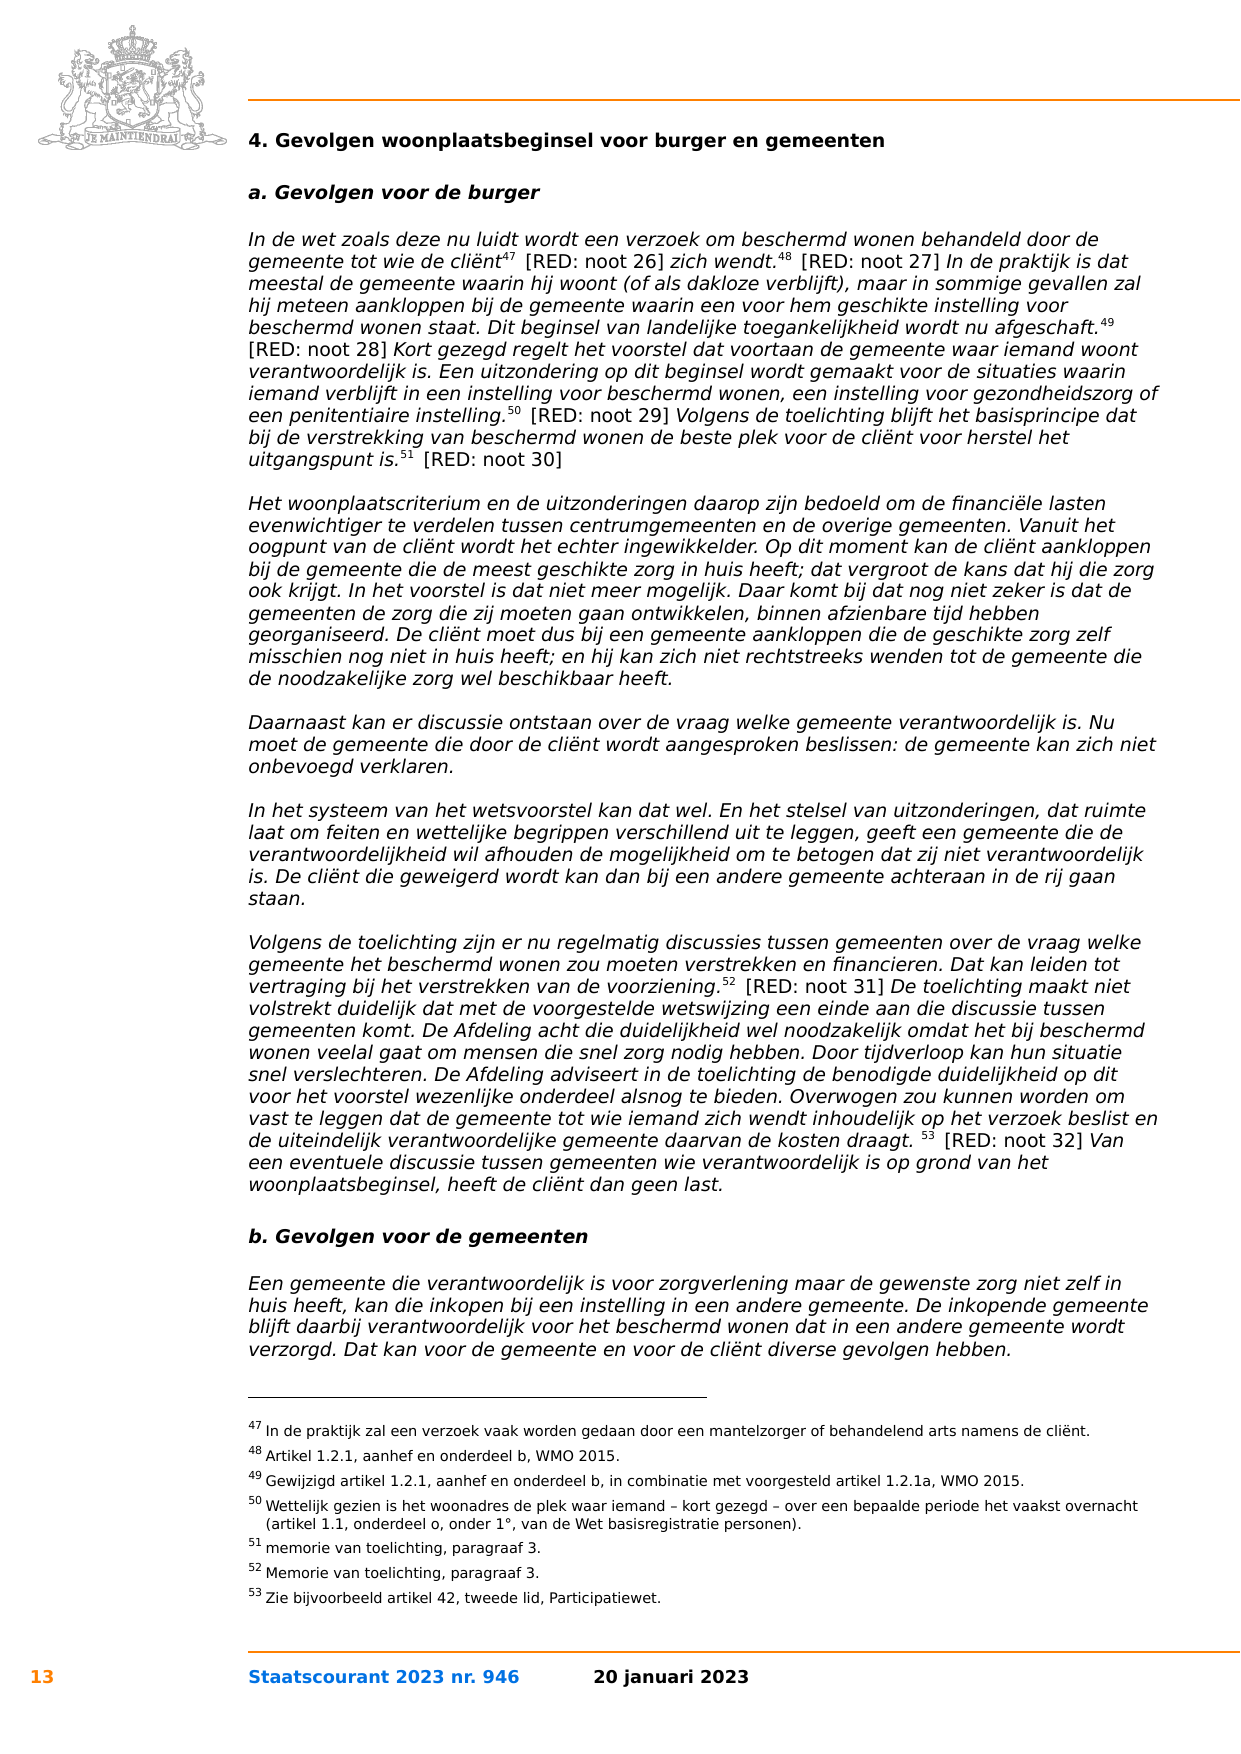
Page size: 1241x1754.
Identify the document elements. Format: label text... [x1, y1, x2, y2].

text Daarnaast kan er discussie ontstaan over de vraag welke gemeente verantwoordelijk is. Nu moet de gemeente die door de cliënt wordt aangesproken beslissen: de gemeente kan zich niet onbevoegd verklaren. [248, 712, 1163, 778]
text Memorie van toelichting, paragraaf 3. [248, 1561, 1163, 1583]
text In het systeem van het wetsvoorstel kan dat wel. En het stelsel van uitzonderingen, dat ruimte laat om feiten en wettelijke begrippen verschillend uit te leggen, geeft een gemeente die de verantwoordelijkheid wil afhouden de mogelijkheid om te betogen dat zij niet verantwoordelijk is. De cliënt die geweigerd wordt kan dan bij een andere gemeente achteraan in de rij gaan staan. [248, 800, 1163, 910]
picture [38, 25, 227, 150]
text Een gemeente die verantwoordelijk is voor zorgverlening maar de gewenste zorg niet zelf in huis heeft, kan die inkopen bij een instelling in een andere gemeente. De inkopende gemeente blijft daarbij verantwoordelijk voor het beschermd wonen dat in een andere gemeente wordt verzorgd. Dat kan voor de gemeente en voor de cliënt diverse gevolgen hebben. [248, 1272, 1163, 1360]
text Het woonplaatscriterium en de uitzonderingen daarop zijn bedoeld om de financiële lasten evenwichtiger te verdelen tussen centrumgemeenten en de overige gemeenten. Vanuit het oogpunt van de cliënt wordt het echter ingewikkelder. Op dit moment kan de cliënt aankloppen bij de gemeente die de meest geschikte zorg in huis heeft; dat vergroot de kans dat hij die zorg ook krijgt. In het voorstel is dat niet meer mogelijk. Daar komt bij dat nog niet zeker is dat de gemeenten de zorg die zij moeten gaan ontwikkelen, binnen afzienbare tijd hebben georganiseerd. De cliënt moet dus bij een gemeente aankloppen die de geschikte zorg zelf misschien nog niet in huis heeft; en hij kan zich niet rechtstreeks wenden tot de gemeente die de noodzakelijke zorg wel beschikbaar heeft. [248, 492, 1163, 690]
text In de wet zoals deze nu luidt wordt een verzoek om beschermd wonen behandeld door de gemeente tot wie de cliënt [RED: noot 26] zich wendt. [RED: noot 27] In de praktijk is dat meestal de gemeente waarin hij woont (of als dakloze verblijft), maar in sommige gevallen zal hij meteen aankloppen bij de gemeente waarin een voor hem geschikte instelling voor beschermd wonen staat. Dit beginsel van landelijke toegankelijkheid wordt nu afgeschaft. [RED: noot 28] Kort gezegd regelt het voorstel dat voortaan de gemeente waar iemand woont verantwoordelijk is. Een uitzondering op dit beginsel wordt gemaakt voor de situaties waarin iemand verblijft in een instelling voor beschermd wonen, een instelling voor gezondheidszorg of een penitentiaire instelling. [RED: noot 29] Volgens de toelichting blijft het basisprincipe dat bij de verstrekking van beschermd wonen de beste plek voor de cliënt voor herstel het uitgangspunt is. [RED: noot 30] [248, 229, 1163, 471]
text Gewijzigd artikel 1.2.1, aanhef en onderdeel b, in combinatie met voorgesteld artikel 1.2.1a, WMO 2015. [248, 1469, 1163, 1491]
text memorie van toelichting, paragraaf 3. [248, 1536, 1163, 1558]
text Artikel 1.2.1, aanhef en onderdeel b, WMO 2015. [248, 1444, 1163, 1466]
subtitle 4. Gevolgen woonplaatsbeginsel voor burger en gemeenten [248, 130, 1163, 152]
text Wettelijk gezien is het woonadres de plek waar iemand – kort gezegd – over een bepaalde periode het vaakst overnacht (artikel 1.1, onderdeel o, onder 1°, van de Wet basisregistratie personen). [248, 1494, 1163, 1533]
subtitle a. Gevolgen voor de burger [248, 182, 1163, 204]
text Volgens de toelichting zijn er nu regelmatig discussies tussen gemeenten over de vraag welke gemeente het beschermd wonen zou moeten verstrekken en financieren. Dat kan leiden tot vertraging bij het verstrekken van de voorziening. [RED: noot 31] De toelichting maakt niet volstrekt duidelijk dat met de voorgestelde wetswijzing een einde aan die discussie tussen gemeenten komt. De Afdeling acht die duidelijkheid wel noodzakelijk omdat het bij beschermd wonen veelal gaat om mensen die snel zorg nodig hebben. Door tijdverloop kan hun situatie snel verslechteren. De Afdeling adviseert in de toelichting de benodigde duidelijkheid op dit voor het voorstel wezenlijke onderdeel alsnog te bieden. Overwogen zou kunnen worden om vast te leggen dat de gemeente tot wie iemand zich wendt inhoudelijk op het verzoek beslist en de uiteindelijk verantwoordelijke gemeente daarvan de kosten draagt. [RED: noot 32] Van een eventuele discussie tussen gemeenten wie verantwoordelijk is op grond van het woonplaatsbeginsel, heeft de cliënt dan geen last. [248, 932, 1163, 1196]
text Zie bijvoorbeeld artikel 42, tweede lid, Participatiewet. [248, 1586, 1163, 1608]
text In de praktijk zal een verzoek vaak worden gedaan door een mantelzorger of behandelend arts namens de cliënt. [248, 1419, 1163, 1441]
subtitle b. Gevolgen voor de gemeenten [248, 1226, 1163, 1247]
